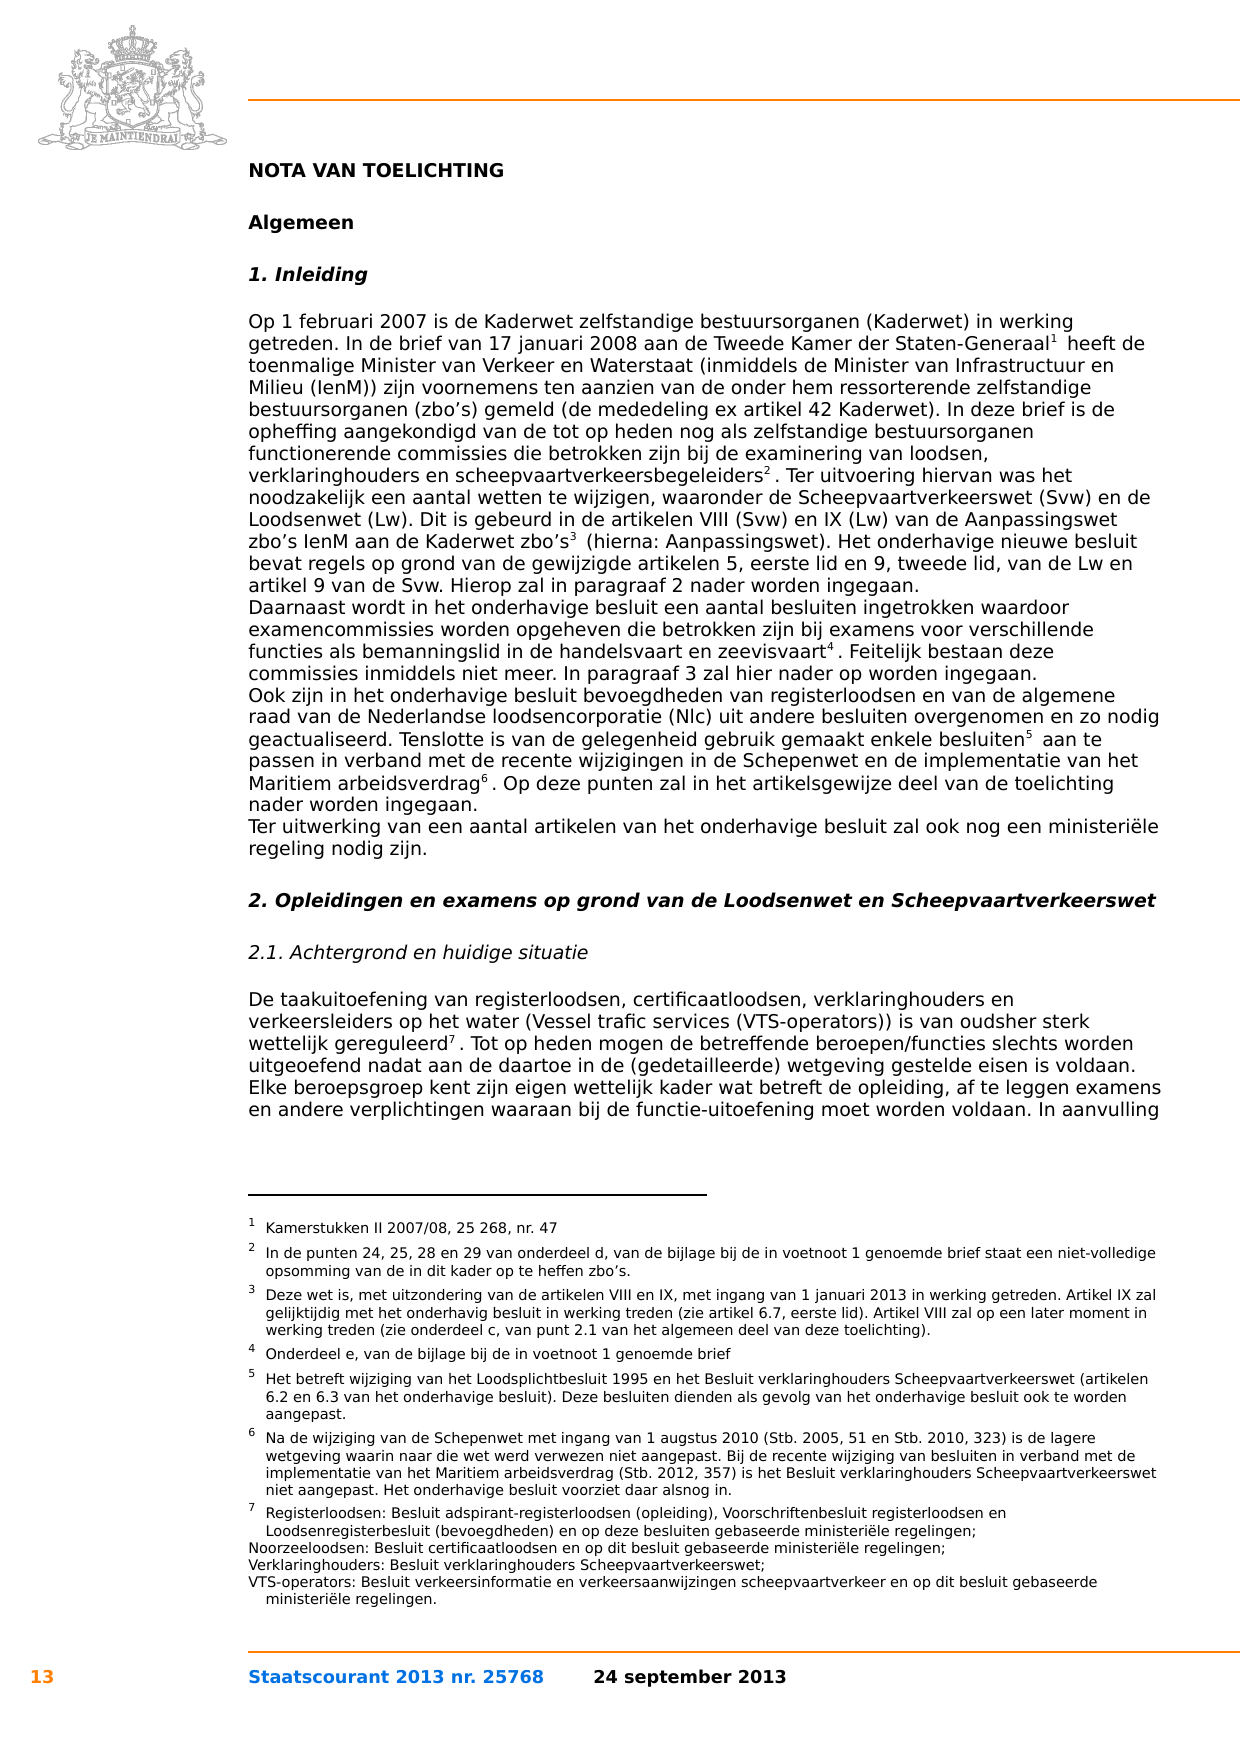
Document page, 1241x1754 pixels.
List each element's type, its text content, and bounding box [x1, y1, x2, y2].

text Registerloodsen: Besluit adspirant-registerloodsen (opleiding), Voorschriftenbesluit registerloodsen en Loodsenregisterbesluit (bevoegdheden) en op deze besluiten gebaseerde ministeriële regelingen; [248, 1501, 1163, 1540]
subtitle 1. Inleiding [248, 264, 1163, 286]
text Na de wijziging van de Schepenwet met ingang van 1 augstus 2010 (Stb. 2005, 51 en Stb. 2010, 323) is de lagere wetgeving waarin naar die wet werd verwezen niet aangepast. Bij de recente wijziging van besluiten in verband met de implementatie van het Maritiem arbeidsverdrag (Stb. 2012, 357) is het Besluit verklaringhouders Scheepvaartverkeerswet niet aangepast. Het onderhavige besluit voorziet daar alsnog in. [248, 1426, 1163, 1498]
text Noorzeeloodsen: Besluit certificaatloodsen en op dit besluit gebaseerde ministeriële regelingen; [248, 1540, 1163, 1557]
text Verklaringhouders: Besluit verklaringhouders Scheepvaartverkeerswet; [248, 1557, 1163, 1574]
text Op 1 februari 2007 is de Kaderwet zelfstandige bestuursorganen (Kaderwet) in werking getreden. In de brief van 17 januari 2008 aan de Tweede Kamer der Staten-Generaal heeft de toenmalige Minister van Verkeer en Waterstaat (inmiddels de Minister van Infrastructuur en Milieu (IenM)) zijn voornemens ten aanzien van de onder hem ressorterende zelfstandige bestuursorganen (zbo’s) gemeld (de mededeling ex artikel 42 Kaderwet). In deze brief is de opheffing aangekondigd van de tot op heden nog als zelfstandige bestuursorganen functionerende commissies die betrokken zijn bij de examinering van loodsen, verklaringhouders en scheepvaartverkeersbegeleiders. Ter uitvoering hiervan was het noodzakelijk een aantal wetten te wijzigen, waaronder de Scheepvaartverkeerswet (Svw) en de Loodsenwet (Lw). Dit is gebeurd in de artikelen VIII (Svw) en IX (Lw) van de Aanpassingswet zbo’s IenM aan de Kaderwet zbo’s (hierna: Aanpassingswet). Het onderhavige nieuwe besluit bevat regels op grond van de gewijzigde artikelen 5, eerste lid en 9, tweede lid, van de Lw en artikel 9 van de Svw. Hierop zal in paragraaf 2 nader worden ingegaan. [248, 311, 1163, 597]
subtitle 2. Opleidingen en examens op grond van de Loodsenwet en Scheepvaartverkeerswet [248, 890, 1163, 912]
text Ook zijn in het onderhavige besluit bevoegdheden van registerloodsen en van de algemene raad van de Nederlandse loodsencorporatie (Nlc) uit andere besluiten overgenomen en zo nodig geactualiseerd. Tenslotte is van de gelegenheid gebruik gemaakt enkele besluiten aan te passen in verband met de recente wijzigingen in de Schepenwet en de implementatie van het Maritiem arbeidsverdrag. Op deze punten zal in het artikelsgewijze deel van de toelichting nader worden ingegaan. [248, 684, 1163, 816]
text Het betreft wijziging van het Loodsplichtbesluit 1995 en het Besluit verklaringhouders Scheepvaartverkeerswet (artikelen 6.2 en 6.3 van het onderhavige besluit). Deze besluiten dienden als gevolg van het onderhavige besluit ook te worden aangepast. [248, 1367, 1163, 1423]
text Daarnaast wordt in het onderhavige besluit een aantal besluiten ingetrokken waardoor examencommissies worden opgeheven die betrokken zijn bij examens voor verschillende functies als bemanningslid in de handelsvaart en zeevisvaart. Feitelijk bestaan deze commissies inmiddels niet meer. In paragraaf 3 zal hier nader op worden ingegaan. [248, 597, 1163, 684]
text De taakuitoefening van registerloodsen, certificaatloodsen, verklaringhouders en verkeersleiders op het water (Vessel trafic services (VTS-operators)) is van oudsher sterk wettelijk gereguleerd. Tot op heden mogen de betreffende beroepen/functies slechts worden uitgeoefend nadat aan de daartoe in de (gedetailleerde) wetgeving gestelde eisen is voldaan. Elke beroepsgroep kent zijn eigen wettelijk kader wat betreft de opleiding, af te leggen examens en andere verplichtingen waaraan bij de functie-uitoefening moet worden voldaan. In aanvulling [248, 989, 1163, 1121]
picture [38, 25, 227, 150]
text Kamerstukken II 2007/08, 25 268, nr. 47 [248, 1216, 1163, 1238]
text Ter uitwerking van een aantal artikelen van het onderhavige besluit zal ook nog een ministeriële regeling nodig zijn. [248, 816, 1163, 860]
text In de punten 24, 25, 28 en 29 van onderdeel d, van de bijlage bij de in voetnoot 1 genoemde brief staat een niet-volledige opsomming van de in dit kader op te heffen zbo’s. [248, 1241, 1163, 1280]
text Onderdeel e, van de bijlage bij de in voetnoot 1 genoemde brief [248, 1342, 1163, 1364]
text VTS-operators: Besluit verkeersinformatie en verkeersaanwijzingen scheepvaartverkeer en op dit besluit gebaseerde ministeriële regelingen. [248, 1574, 1163, 1608]
subtitle 2.1. Achtergrond en huidige situatie [248, 942, 1163, 964]
subtitle NOTA VAN TOELICHTING [248, 160, 1163, 182]
text Deze wet is, met uitzondering van de artikelen VIII en IX, met ingang van 1 januari 2013 in werking getreden. Artikel IX zal gelijktijdig met het onderhavig besluit in werking treden (zie artikel 6.7, eerste lid). Artikel VIII zal op een later moment in werking treden (zie onderdeel c, van punt 2.1 van het algemeen deel van deze toelichting). [248, 1283, 1163, 1339]
subtitle Algemeen [248, 212, 1163, 234]
